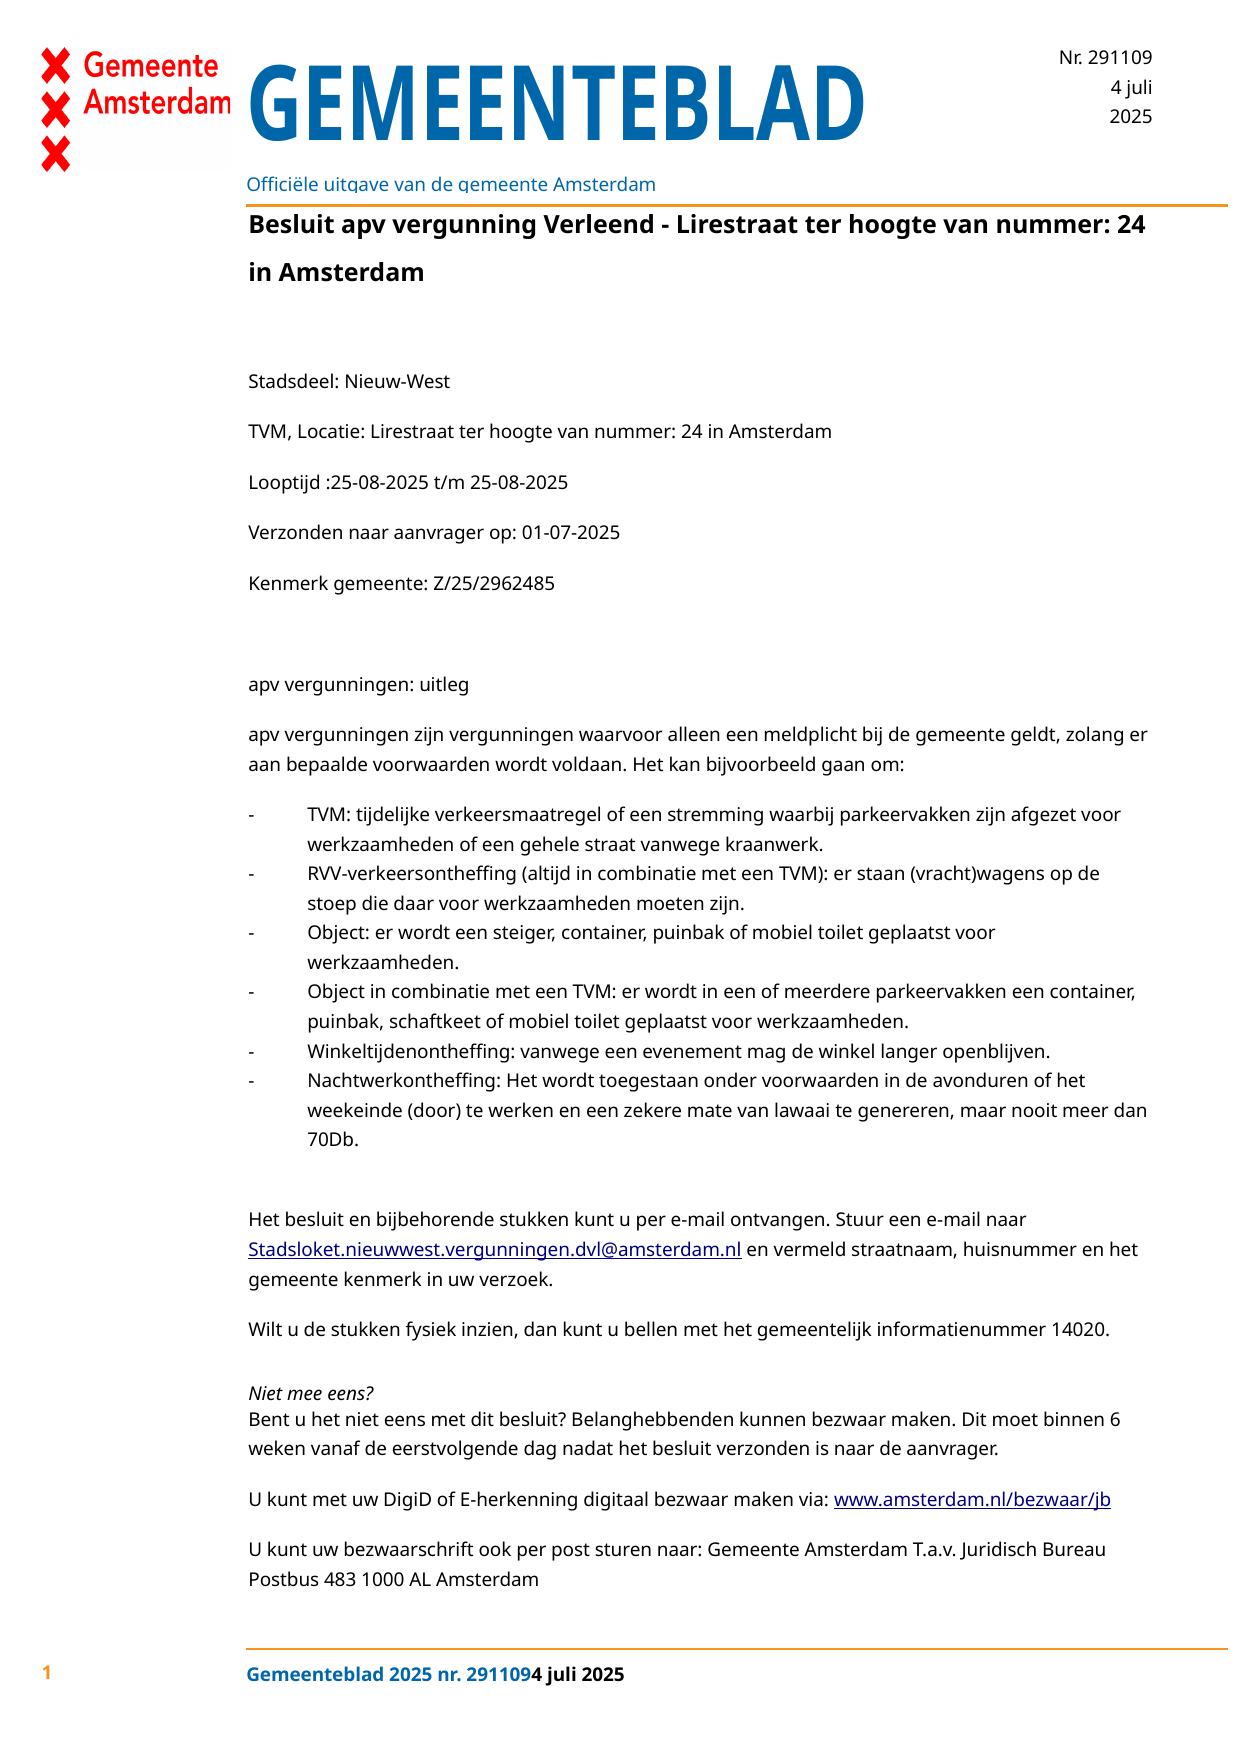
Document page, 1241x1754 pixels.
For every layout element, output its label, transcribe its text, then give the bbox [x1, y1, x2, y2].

list TVM: tijdelijke verkeersmaatregel of een stremming waarbij parkeervakken zijn afgezet voor werkzaamheden of een gehele straat vanwege kraanwerk. [248, 801, 1152, 857]
text U kunt met uw DigiD of E-herkenning digitaal bezwaar maken via: www.amsterdam.nl/bezwaar/jb [248, 1486, 1152, 1512]
picture [41, 47, 231, 172]
text Verzonden naar aanvrager op: 01-07-2025 [248, 519, 1152, 545]
text U kunt uw bezwaarschrift ook per post sturen naar: Gemeente Amsterdam T.a.v. Juridisch Bureau Postbus 483 1000 AL Amsterdam [248, 1536, 1152, 1592]
text apv vergunningen zijn vergunningen waarvoor alleen een meldplicht bij de gemeente geldt, zolang er aan bepaalde voorwaarden wordt voldaan. Het kan bijvoorbeeld gaan om: [248, 721, 1152, 777]
text Kenmerk gemeente: Z/25/2962485 [248, 570, 1152, 596]
text Het besluit en bijbehorende stukken kunt u per e-mail ontvangen. Stuur een e-mail naar Stadsloket.nieuwwest.vergunningen.dvl@amsterdam.nl en vermeld straatnaam, huisnummer en het gemeente kenmerk in uw verzoek. [248, 1207, 1152, 1292]
text Besluit apv vergunning Verleend - Lirestraat ter hoogte van nummer: 24 in Amsterdam [248, 207, 1152, 288]
list Object: er wordt een steiger, container, puinbak of mobiel toilet geplaatst voor werkzaamheden. [248, 919, 1152, 975]
list RVV-verkeersontheffing (altijd in combinatie met een TVM): er staan (vracht)wagens op de stoep die daar voor werkzaamheden moeten zijn. [248, 860, 1152, 916]
text Niet mee eens? [248, 1380, 1152, 1406]
text Bent u het niet eens met dit besluit? Belanghebbenden kunnen bezwaar maken. Dit moet binnen 6 weken vanaf de eerstvolgende dag nadat het besluit verzonden is naar de aanvrager. [248, 1406, 1152, 1461]
text apv vergunningen: uitleg [248, 671, 1152, 697]
text Stadsdeel: Nieuw-West [248, 368, 1152, 394]
text TVM, Locatie: Lirestraat ter hoogte van nummer: 24 in Amsterdam [248, 419, 1152, 444]
text Wilt u de stukken fysiek inzien, dan kunt u bellen met het gemeentelijk informatienummer 14020. [248, 1316, 1152, 1342]
text Looptijd :25-08-2025 t/m 25-08-2025 [248, 469, 1152, 495]
list Nachtwerkontheffing: Het wordt toegestaan onder voorwaarden in de avonduren of het weekeinde (door) te werken en een zekere mate van lawaai te genereren, maar nooit meer dan 70Db. [248, 1067, 1152, 1152]
list Object in combinatie met een TVM: er wordt in een of meerdere parkeervakken een container, puinbak, schaftkeet of mobiel toilet geplaatst voor werkzaamheden. [248, 979, 1152, 1034]
list Winkeltijdenontheffing: vanwege een evenement mag de winkel langer openblijven. [248, 1038, 1152, 1064]
